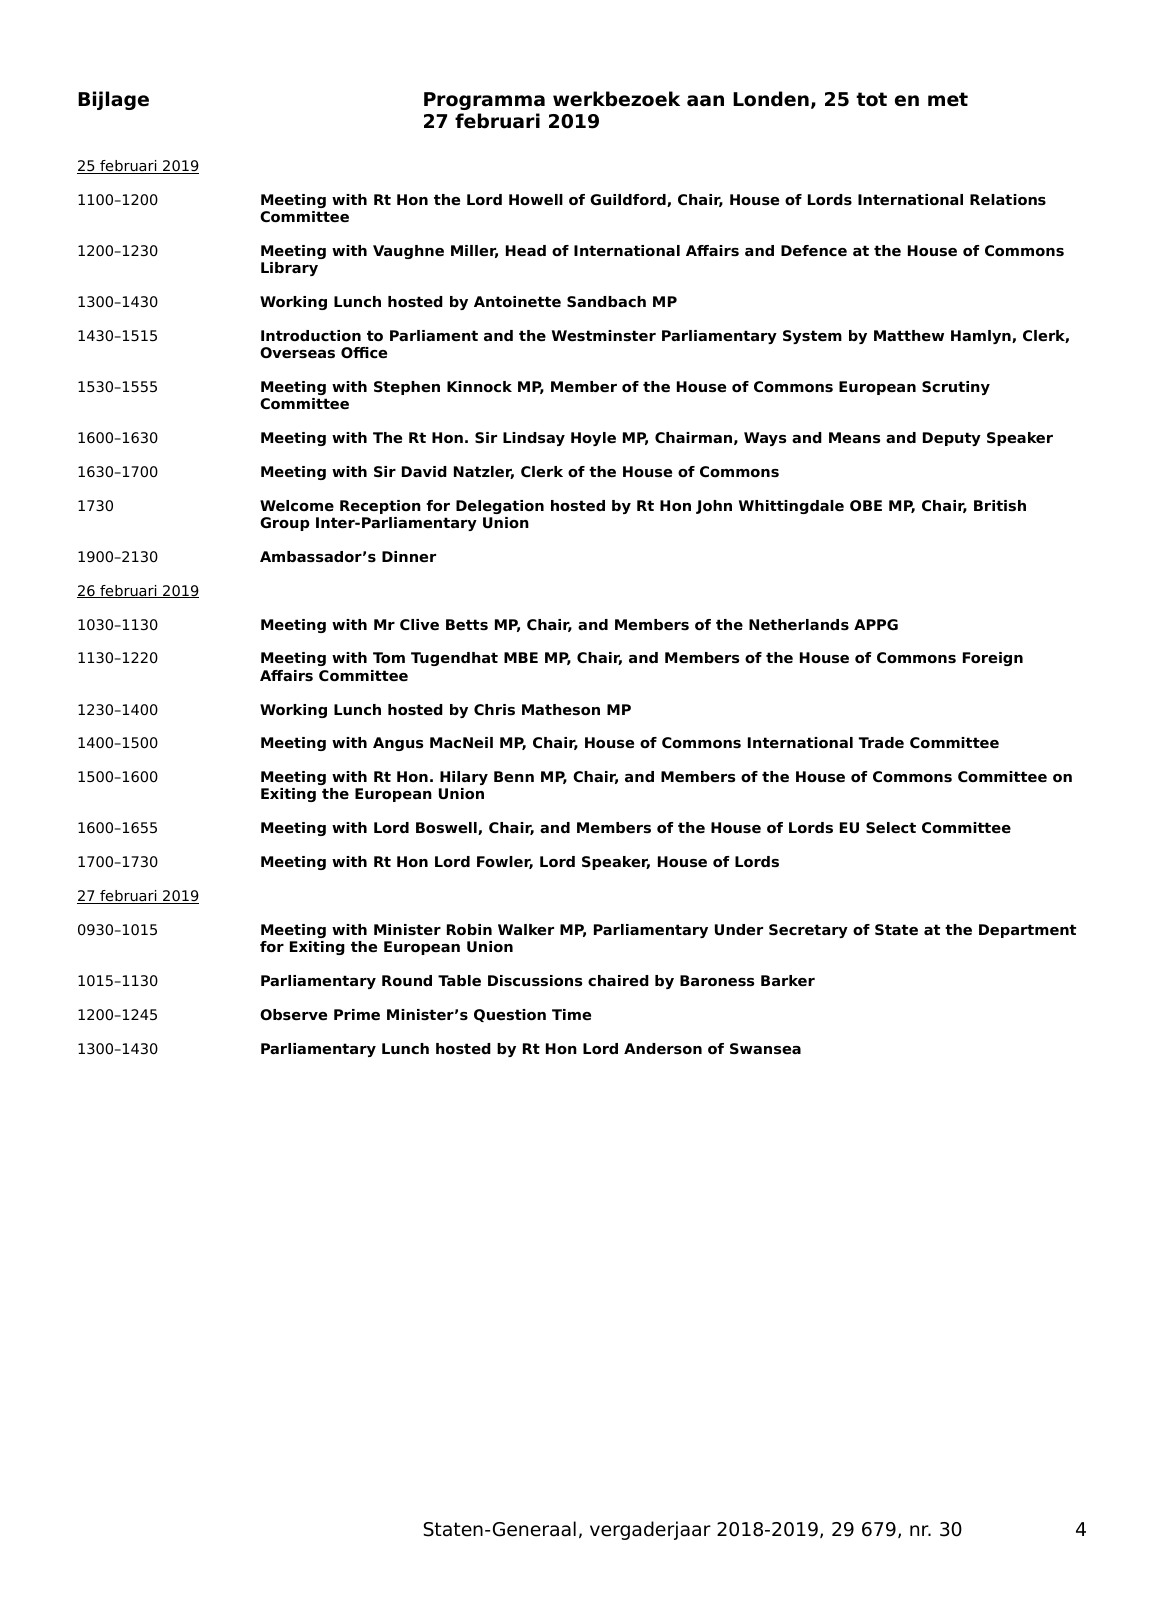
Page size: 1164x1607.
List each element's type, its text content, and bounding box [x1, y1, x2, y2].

table_cell 1015–1130 [77, 973, 254, 990]
table_cell [77, 718, 254, 735]
table_cell 1100–1200 [77, 192, 254, 226]
table_cell 27 februari 2019 [77, 888, 1087, 905]
table_cell 1300–1430 [77, 294, 254, 311]
table_cell [254, 634, 1087, 650]
table_cell [77, 532, 254, 548]
table_cell 1600–1630 [77, 430, 254, 447]
table_cell [77, 1024, 254, 1041]
table_cell [77, 226, 254, 243]
table_cell [254, 718, 1087, 735]
table_cell Meeting with Tom Tugendhat MBE MP, Chair, and Members of the House of Commons Foreign Affairs Committee [254, 650, 1087, 684]
table_cell [254, 1024, 1087, 1041]
table_cell Meeting with Mr Clive Betts MP, Chair, and Members of the Netherlands APPG [254, 616, 1087, 633]
table_cell [77, 837, 254, 854]
table_cell 1200–1230 [77, 243, 254, 277]
table_cell Meeting with The Rt Hon. Sir Lindsay Hoyle MP, Chairman, Ways and Means and Deputy Speaker [254, 430, 1087, 447]
table_cell 1500–1600 [77, 769, 254, 803]
table_cell Meeting with Rt Hon the Lord Howell of Guildford, Chair, House of Lords International Relations Committee [254, 192, 1087, 226]
table_cell [77, 277, 254, 294]
table_cell Working Lunch hosted by Chris Matheson MP [254, 701, 1087, 718]
table_cell [77, 175, 254, 192]
table_cell [77, 311, 254, 328]
table_cell [254, 837, 1087, 854]
subtitle Bijlage Programma werkbezoek aan Londen, 25 tot en met 27 februari 2019 [77, 89, 1087, 133]
table_cell [77, 600, 254, 616]
table_cell Parliamentary Round Table Discussions chaired by Baroness Barker [254, 973, 1087, 990]
table_cell [77, 684, 254, 701]
table_cell [77, 871, 254, 888]
table_cell [254, 277, 1087, 294]
table_cell 0930–1015 [77, 922, 254, 956]
table_cell [77, 413, 254, 430]
table_cell [254, 990, 1087, 1007]
table_cell Meeting with Lord Boswell, Chair, and Members of the House of Lords EU Select Committee [254, 820, 1087, 837]
table_cell Ambassador’s Dinner [254, 549, 1087, 566]
table_cell [77, 803, 254, 820]
table_cell [77, 481, 254, 498]
table_cell [77, 752, 254, 769]
table_cell Meeting with Sir David Natzler, Clerk of the House of Commons [254, 464, 1087, 481]
table_cell [254, 447, 1087, 464]
table_cell 1700–1730 [77, 854, 254, 871]
table_cell 1400–1500 [77, 735, 254, 752]
table_cell Meeting with Rt Hon Lord Fowler, Lord Speaker, House of Lords [254, 854, 1087, 871]
table_cell 1530–1555 [77, 379, 254, 413]
table_cell [254, 481, 1087, 498]
table_cell [254, 362, 1087, 379]
table_cell [254, 311, 1087, 328]
table_cell 1430–1515 [77, 328, 254, 362]
table_cell [77, 905, 254, 922]
table_cell [254, 905, 1087, 922]
table_cell Observe Prime Minister’s Question Time [254, 1007, 1087, 1024]
table_cell [254, 566, 1087, 582]
table_cell [254, 956, 1087, 973]
table_cell 1230–1400 [77, 701, 254, 718]
table_cell 26 februari 2019 [77, 583, 1087, 599]
table_cell Meeting with Minister Robin Walker MP, Parliamentary Under Secretary of State at the Department for Exiting the European Union [254, 922, 1087, 956]
table_cell [254, 413, 1087, 430]
table_cell [77, 362, 254, 379]
table_cell Meeting with Rt Hon. Hilary Benn MP, Chair, and Members of the House of Commons Committee on Exiting the European Union [254, 769, 1087, 803]
table_cell [254, 803, 1087, 820]
table_cell [254, 175, 1087, 192]
table_cell 1730 [77, 498, 254, 532]
table_cell [77, 956, 254, 973]
table_cell 1900–2130 [77, 549, 254, 566]
table_cell [77, 447, 254, 464]
table_cell [77, 566, 254, 582]
table_header 25 februari 2019 [77, 158, 1087, 175]
table_cell Welcome Reception for Delegation hosted by Rt Hon John Whittingdale OBE MP, Chair, British Group Inter-Parliamentary Union [254, 498, 1087, 532]
table_cell Meeting with Angus MacNeil MP, Chair, House of Commons International Trade Committee [254, 735, 1087, 752]
table_cell Working Lunch hosted by Antoinette Sandbach MP [254, 294, 1087, 311]
table_cell [254, 684, 1087, 701]
table_cell [77, 990, 254, 1007]
table_cell 1130–1220 [77, 650, 254, 684]
table_cell Parliamentary Lunch hosted by Rt Hon Lord Anderson of Swansea [254, 1041, 1087, 1058]
table_cell 1630–1700 [77, 464, 254, 481]
table_cell Meeting with Vaughne Miller, Head of International Affairs and Defence at the House of Commons Library [254, 243, 1087, 277]
table_cell [254, 600, 1087, 616]
table_cell 1300–1430 [77, 1041, 254, 1058]
table_cell Introduction to Parliament and the Westminster Parliamentary System by Matthew Hamlyn, Clerk, Overseas Office [254, 328, 1087, 362]
table_cell 1200–1245 [77, 1007, 254, 1024]
table_cell [77, 634, 254, 650]
table_cell [254, 226, 1087, 243]
table_cell [254, 871, 1087, 888]
table_cell [254, 752, 1087, 769]
table_cell Meeting with Stephen Kinnock MP, Member of the House of Commons European Scrutiny Committee [254, 379, 1087, 413]
table_cell [254, 532, 1087, 548]
table_cell 1030–1130 [77, 616, 254, 633]
table_cell 1600–1655 [77, 820, 254, 837]
